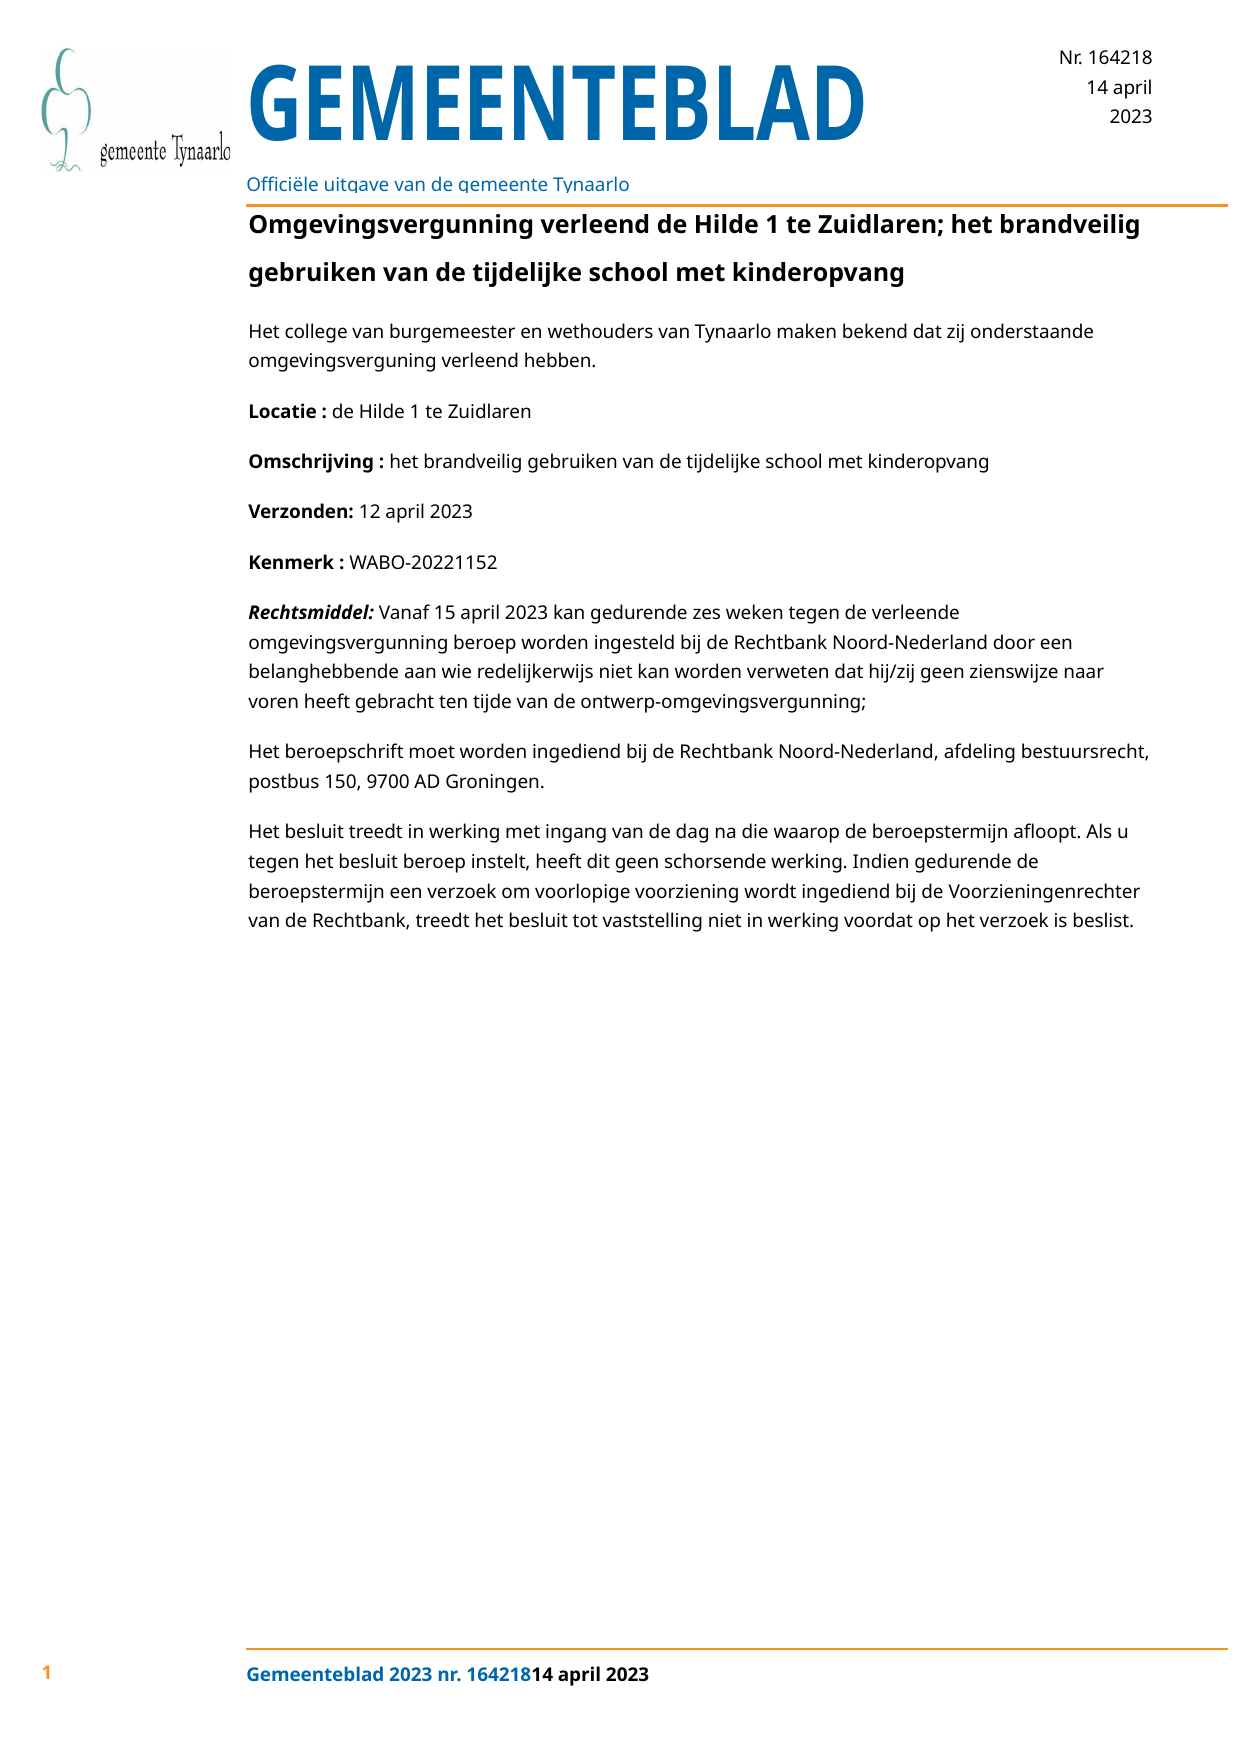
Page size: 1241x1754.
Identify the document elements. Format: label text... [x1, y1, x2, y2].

text Omschrijving : het brandveilig gebruiken van de tijdelijke school met kinderopvang [248, 448, 1152, 474]
text Het beroepschrift moet worden ingediend bij de Rechtbank Noord-Nederland, afdeling bestuursrecht, postbus 150, 9700 AD Groningen. [248, 739, 1152, 794]
text Rechtsmiddel: Vanaf 15 april 2023 kan gedurende zes weken tegen de verleende omgevingsvergunning beroep worden ingesteld bij de Rechtbank Noord-Nederland door een belanghebbende aan wie redelijkerwijs niet kan worden verweten dat hij/zij geen zienswijze naar voren heeft gebracht ten tijde van de ontwerp-omgevingsvergunning; [248, 599, 1152, 714]
text Het college van burgemeester en wethouders van Tynaarlo maken bekend dat zij onderstaande omgevingsverguning verleend hebben. [248, 318, 1152, 373]
text Het besluit treedt in werking met ingang van de dag na die waarop de beroepstermijn afloopt. Als u tegen het besluit beroep instelt, heeft dit geen schorsende werking. Indien gedurende de beroepstermijn een verzoek om voorlopige voorziening wordt ingediend bij de Voorzieningenrechter van de Rechtbank, treedt het besluit tot vaststelling niet in werking voordat op het verzoek is beslist. [248, 819, 1152, 933]
text Locatie : de Hilde 1 te Zuidlaren [248, 398, 1152, 424]
picture [41, 47, 231, 172]
text Kenmerk : WABO-20221152 [248, 549, 1152, 575]
text Verzonden: 12 april 2023 [248, 499, 1152, 524]
text Omgevingsvergunning verleend de Hilde 1 te Zuidlaren; het brandveilig gebruiken van de tijdelijke school met kinderopvang [248, 207, 1152, 288]
